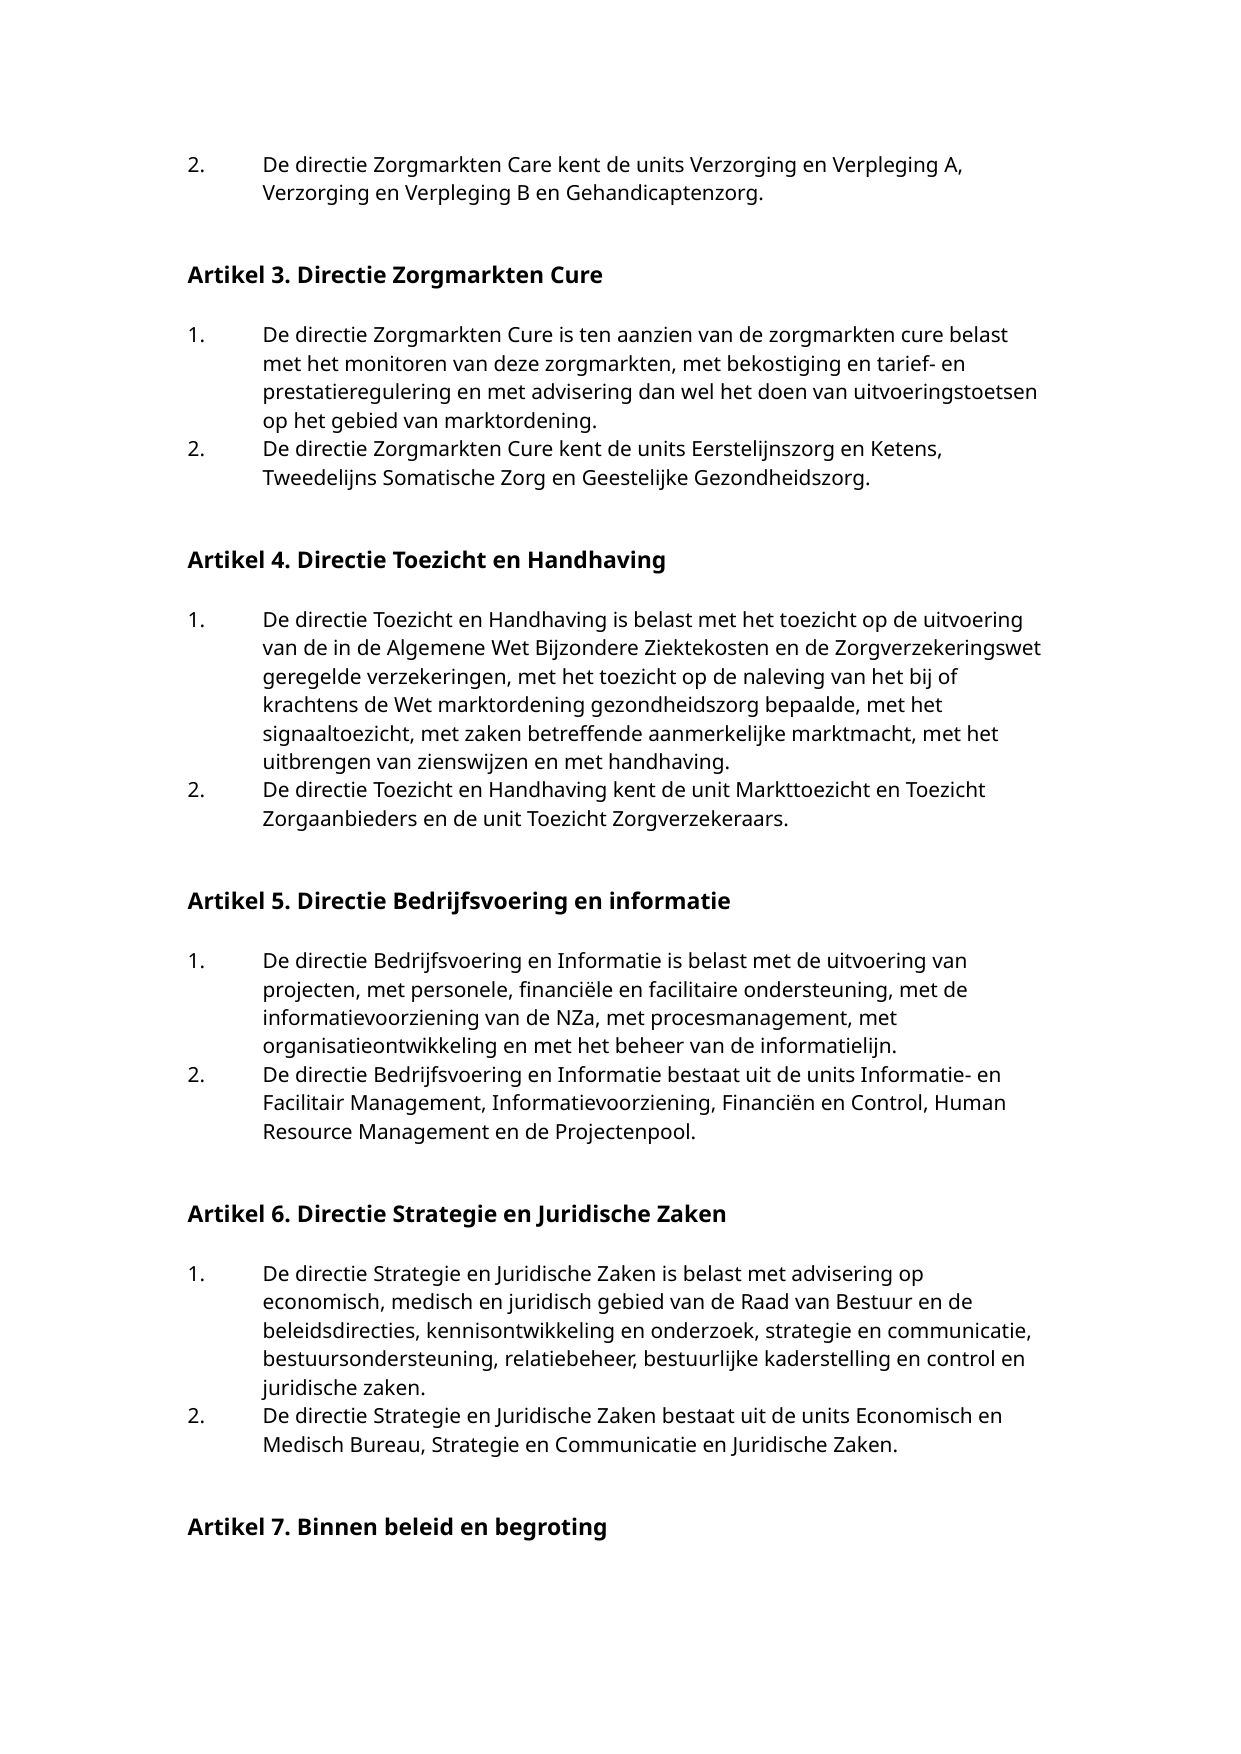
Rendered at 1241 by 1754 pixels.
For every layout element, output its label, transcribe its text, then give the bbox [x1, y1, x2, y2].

subtitle Artikel 3. Directie Zorgmarkten Cure [187, 259, 1053, 291]
list De directie Toezicht en Handhaving is belast met het toezicht op de uitvoering van de in de Algemene Wet Bijzondere Ziektekosten en de Zorgverzekeringswet geregelde verzekeringen, met het toezicht op de naleving van het bij of krachtens de Wet marktordening gezondheidszorg bepaalde, met het signaaltoezicht, met zaken betreffende aanmerkelijke marktmacht, met het uitbrengen van zienswijzen en met handhaving. [187, 605, 1053, 776]
list De directie Zorgmarkten Cure kent de units Eerstelijnszorg en Ketens, Tweedelijns Somatische Zorg en Geestelijke Gezondheidszorg. [187, 434, 1053, 491]
subtitle Artikel 4. Directie Toezicht en Handhaving [187, 544, 1053, 575]
subtitle Artikel 5. Directie Bedrijfsvoering en informatie [187, 885, 1053, 916]
list De directie Zorgmarkten Care kent de units Verzorging en Verpleging A, Verzorging en Verpleging B en Gehandicaptenzorg. [187, 150, 1053, 207]
list De directie Strategie en Juridische Zaken is belast met advisering op economisch, medisch en juridisch gebied van de Raad van Bestuur en de beleidsdirecties, kennisontwikkeling en onderzoek, strategie en communicatie, bestuursondersteuning, relatiebeheer, bestuurlijke kaderstelling en control en juridische zaken. [187, 1259, 1053, 1401]
subtitle Artikel 6. Directie Strategie en Juridische Zaken [187, 1198, 1053, 1229]
list De directie Bedrijfsvoering en Informatie is belast met de uitvoering van projecten, met personele, financiële en facilitaire ondersteuning, met de informatievoorziening van de NZa, met procesmanagement, met organisatieontwikkeling en met het beheer van de informatielijn. [187, 946, 1053, 1060]
list De directie Toezicht en Handhaving kent de unit Markttoezicht en Toezicht Zorgaanbieders en de unit Toezicht Zorgverzekeraars. [187, 776, 1053, 832]
list De directie Strategie en Juridische Zaken bestaat uit de units Economisch en Medisch Bureau, Strategie en Communicatie en Juridische Zaken. [187, 1401, 1053, 1458]
subtitle Artikel 7. Binnen beleid en begroting [187, 1511, 1053, 1542]
list De directie Zorgmarkten Cure is ten aanzien van de zorgmarkten cure belast met het monitoren van deze zorgmarkten, met bekostiging en tarief- en prestatieregulering en met advisering dan wel het doen van uitvoeringstoetsen op het gebied van marktordening. [187, 321, 1053, 434]
list De directie Bedrijfsvoering en Informatie bestaat uit de units Informatie- en Facilitair Management, Informatievoorziening, Financiën en Control, Human Resource Management en de Projectenpool. [187, 1060, 1053, 1145]
